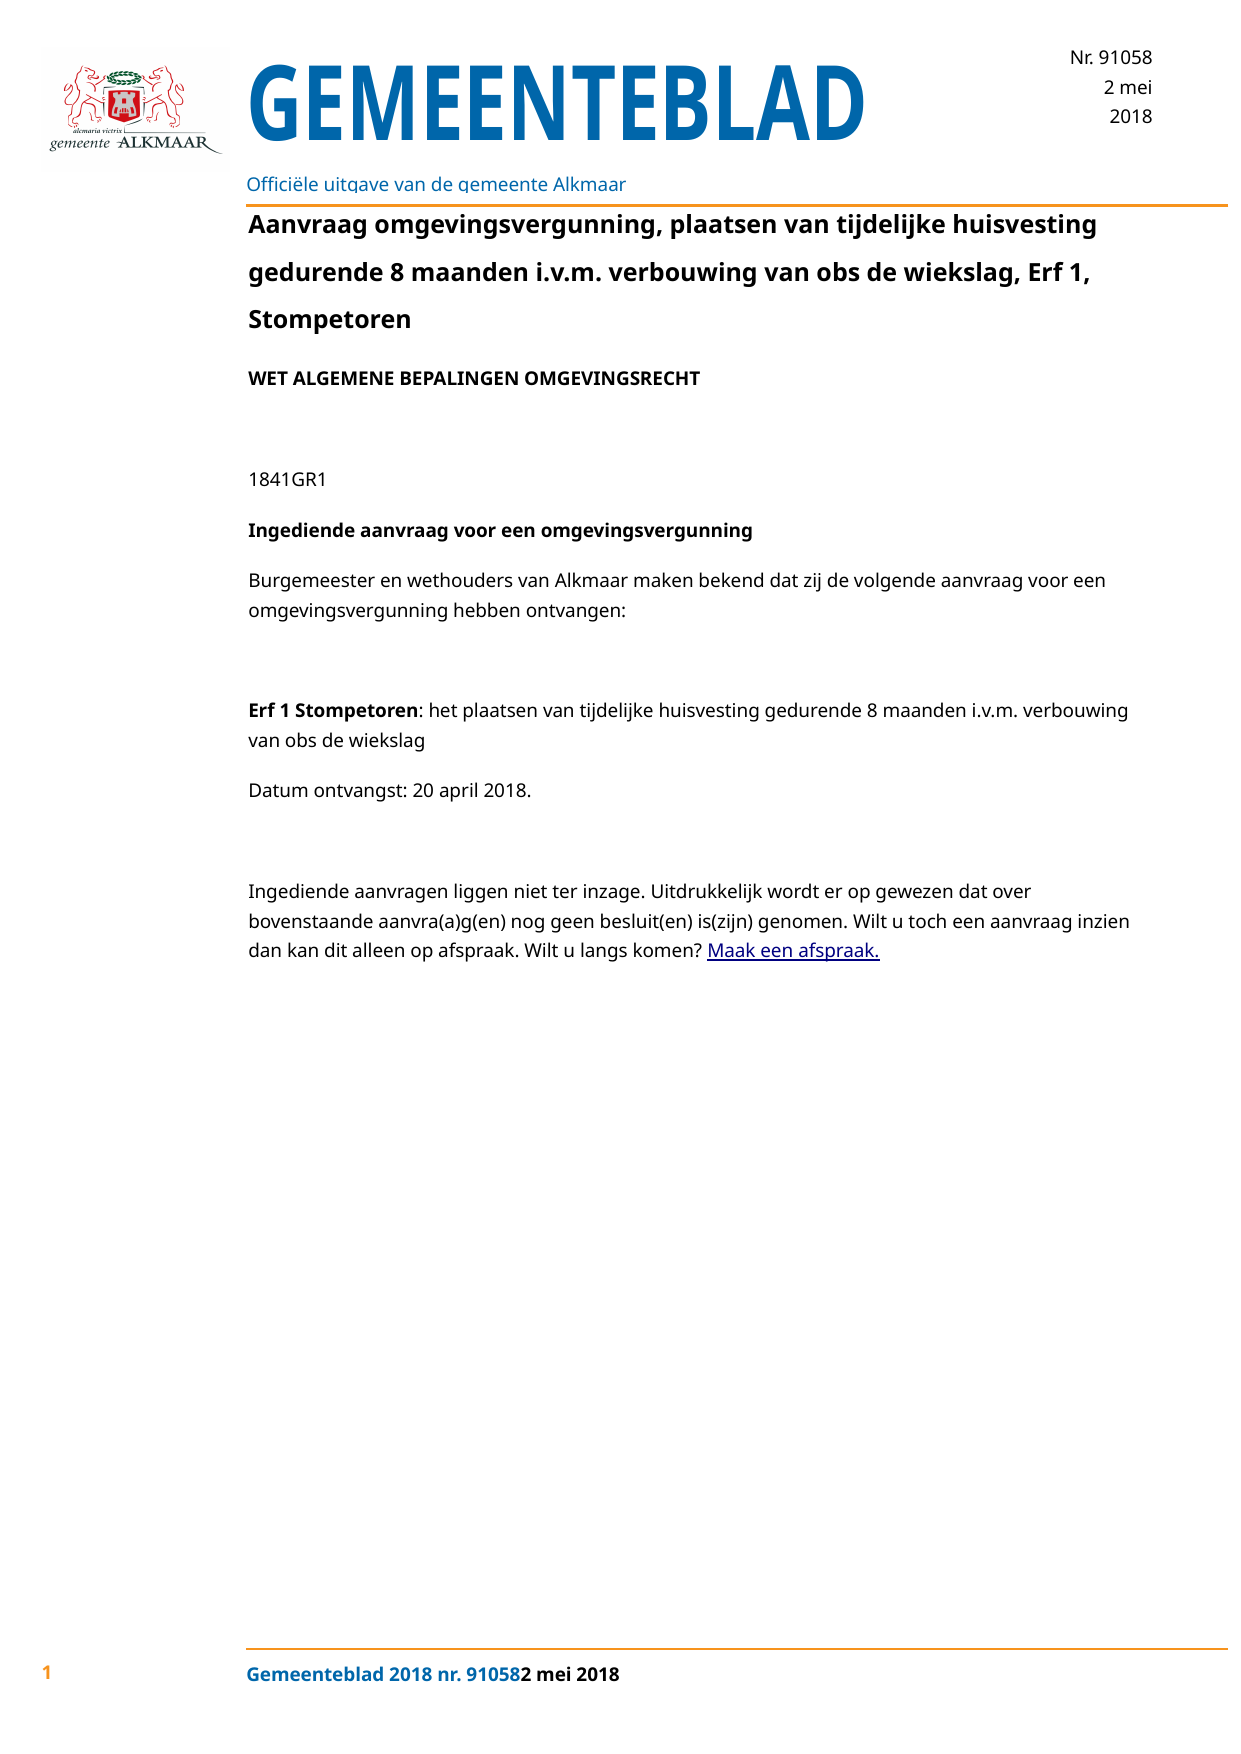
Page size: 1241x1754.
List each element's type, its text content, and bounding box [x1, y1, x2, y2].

text Ingediende aanvraag voor een omgevingsvergunning [248, 517, 1152, 542]
picture [41, 47, 231, 172]
text Ingediende aanvragen liggen niet ter inzage. Uitdrukkelijk wordt er op gewezen dat over bovenstaande aanvra(a)g(en) nog geen besluit(en) is(zijn) genomen. Wilt u toch een aanvraag inzien dan kan dit alleen op afspraak. Wilt u langs komen? Maak een afspraak. [248, 878, 1152, 963]
text Burgemeester en wethouders van Alkmaar maken bekend dat zij de volgende aanvraag voor een omgevingsvergunning hebben ontvangen: [248, 567, 1152, 622]
text 1841GR1 [248, 466, 1152, 492]
text Datum ontvangst: 20 april 2018. [248, 778, 1152, 803]
text Aanvraag omgevingsvergunning, plaatsen van tijdelijke huisvesting gedurende 8 maanden i.v.m. verbouwing van obs de wiekslag, Erf 1, Stompetoren [248, 207, 1152, 336]
text WET ALGEMENE BEPALINGEN OMGEVINGSRECHT [248, 366, 1152, 391]
text Erf 1 Stompetoren: het plaatsen van tijdelijke huisvesting gedurende 8 maanden i.v.m. verbouwing van obs de wiekslag [248, 698, 1152, 753]
